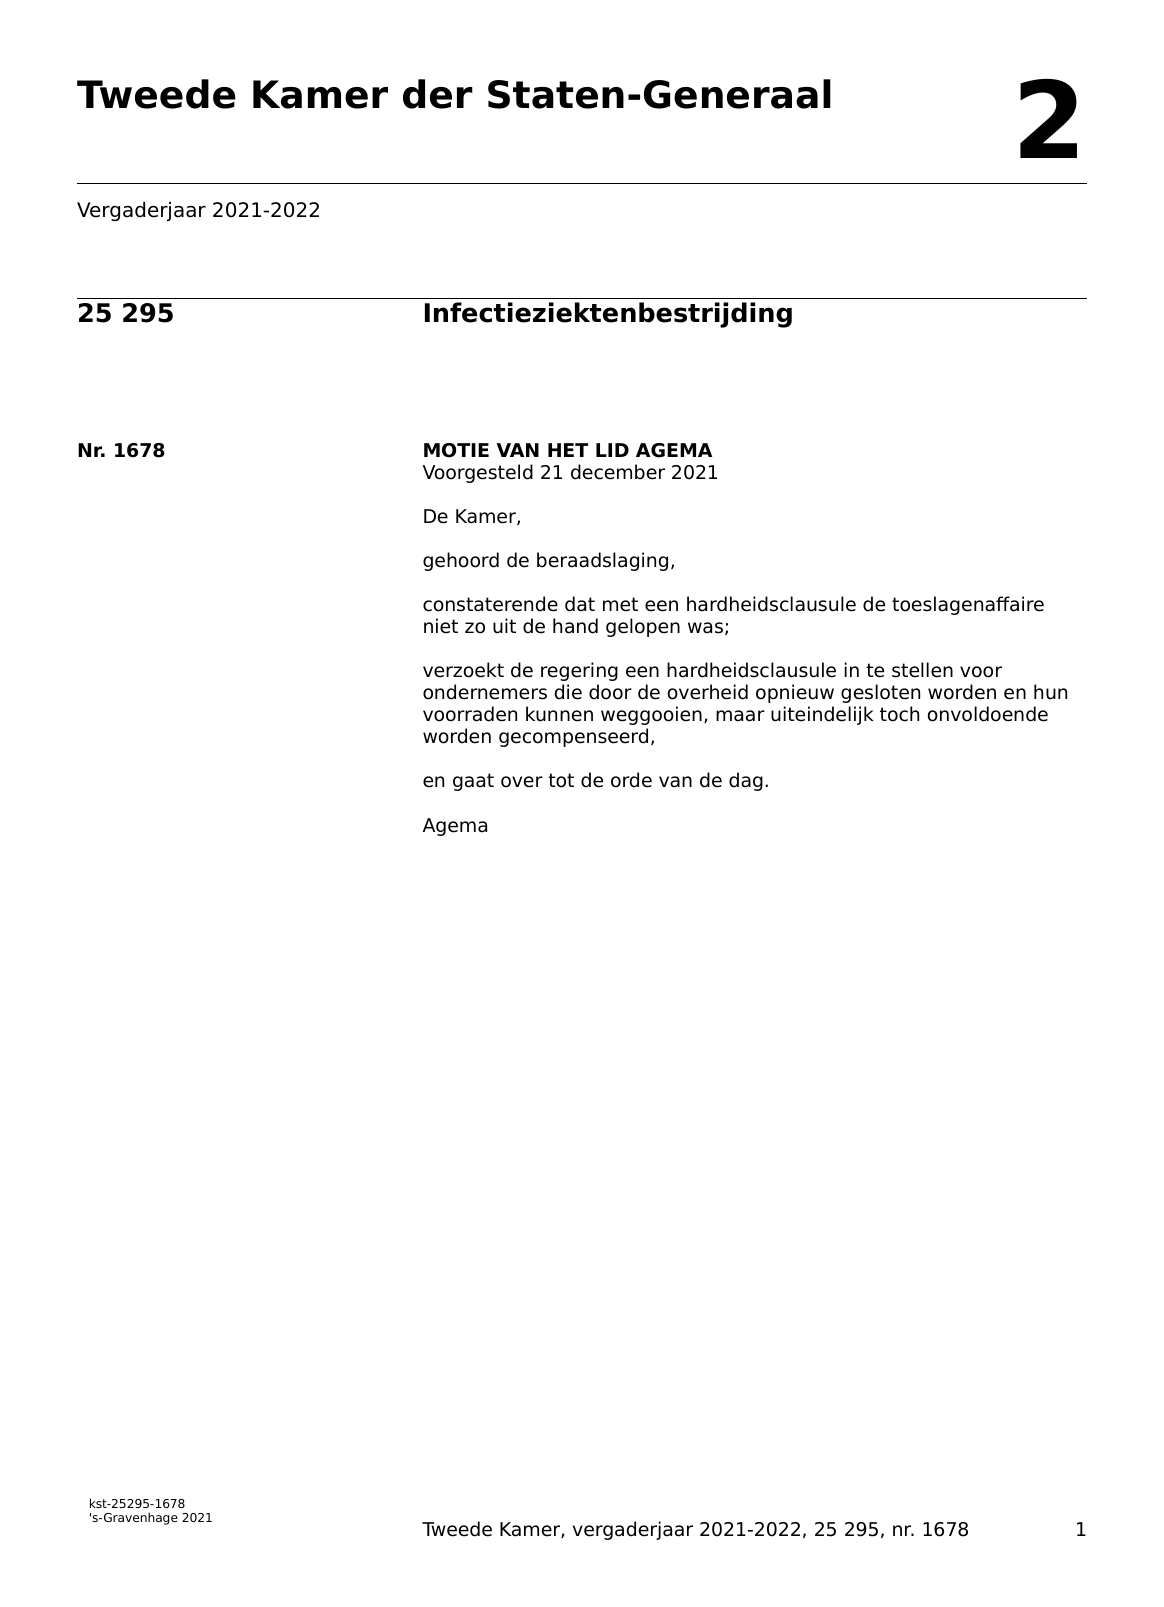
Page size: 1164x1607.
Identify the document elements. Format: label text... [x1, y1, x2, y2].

text gehoord de beraadslaging, [422, 550, 1087, 572]
subtitle Nr. 1678 MOTIE VAN HET LID AGEMA [77, 440, 1087, 462]
table_header Tweede Kamer der Staten-Generaal [77, 59, 886, 183]
text De Kamer, [422, 506, 1087, 528]
text 's-Gravenhage 2021 [88, 1511, 323, 1525]
text verzoekt de regering een hardheidsclausule in te stellen voor ondernemers die door de overheid opnieuw gesloten worden en hun voorraden kunnen weggooien, maar uiteindelijk toch onvoldoende worden gecompenseerd, [422, 660, 1087, 748]
subtitle 25 295 Infectieziektenbestrijding [77, 299, 1087, 329]
text en gaat over tot de orde van de dag. [422, 770, 1087, 792]
text kst-25295-1678 [88, 1497, 323, 1511]
text Agema [422, 814, 1087, 837]
table_cell Vergaderjaar 2021-2022 [77, 184, 1087, 298]
text constaterende dat met een hardheidsclausule de toeslagenaffaire niet zo uit de hand gelopen was; [422, 594, 1087, 638]
text Voorgesteld 21 december 2021 [422, 462, 1087, 484]
table_header 2 [886, 59, 1087, 183]
